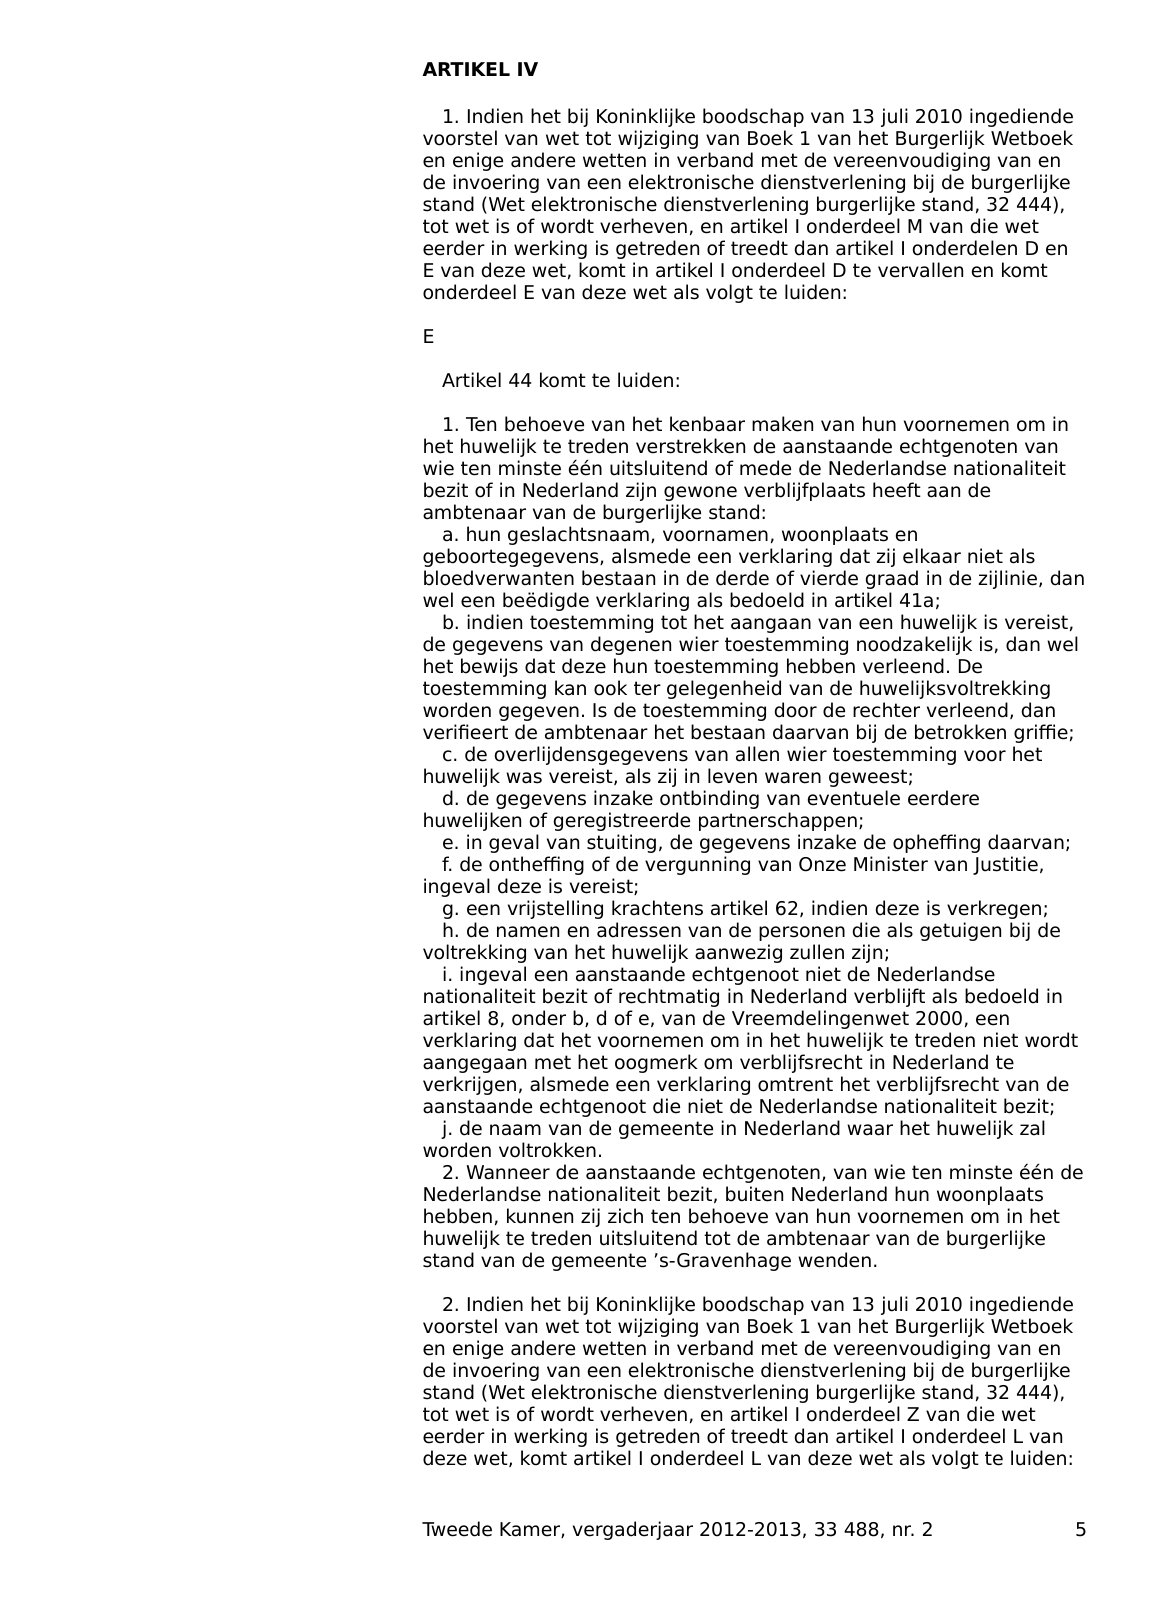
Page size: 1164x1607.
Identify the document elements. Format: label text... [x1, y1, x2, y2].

subtitle ARTIKEL IV [422, 59, 1087, 81]
text 2. Indien het bij Koninklijke boodschap van 13 juli 2010 ingediende voorstel van wet tot wijziging van Boek 1 van het Burgerlijk Wetboek en enige andere wetten in verband met de vereenvoudiging van en de invoering van een elektronische dienstverlening bij de burgerlijke stand (Wet elektronische dienstverlening burgerlijke stand, 32 444), tot wet is of wordt verheven, en artikel I onderdeel Z van die wet eerder in werking is getreden of treedt dan artikel I onderdeel L van deze wet, komt artikel I onderdeel L van deze wet als volgt te luiden: [422, 1294, 1087, 1469]
text 1. Indien het bij Koninklijke boodschap van 13 juli 2010 ingediende voorstel van wet tot wijziging van Boek 1 van het Burgerlijk Wetboek en enige andere wetten in verband met de vereenvoudiging van en de invoering van een elektronische dienstverlening bij de burgerlijke stand (Wet elektronische dienstverlening burgerlijke stand, 32 444), tot wet is of wordt verheven, en artikel I onderdeel M van die wet eerder in werking is getreden of treedt dan artikel I onderdelen D en E van deze wet, komt in artikel I onderdeel D te vervallen en komt onderdeel E van deze wet als volgt te luiden: [422, 106, 1087, 304]
text 2. Wanneer de aanstaande echtgenoten, van wie ten minste één de Nederlandse nationaliteit bezit, buiten Nederland hun woonplaats hebben, kunnen zij zich ten behoeve van hun voornemen om in het huwelijk te treden uitsluitend tot de ambtenaar van de burgerlijke stand van de gemeente ’s-Gravenhage wenden. [422, 1162, 1087, 1272]
text c. de overlijdensgegevens van allen wier toestemming voor het huwelijk was vereist, als zij in leven waren geweest; [422, 744, 1087, 788]
text h. de namen en adressen van de personen die als getuigen bij de voltrekking van het huwelijk aanwezig zullen zijn; [422, 920, 1087, 964]
text j. de naam van de gemeente in Nederland waar het huwelijk zal worden voltrokken. [422, 1118, 1087, 1162]
text Artikel 44 komt te luiden: [422, 370, 1087, 392]
text i. ingeval een aanstaande echtgenoot niet de Nederlandse nationaliteit bezit of rechtmatig in Nederland verblijft als bedoeld in artikel 8, onder b, d of e, van de Vreemdelingenwet 2000, een verklaring dat het voornemen om in het huwelijk te treden niet wordt aangegaan met het oogmerk om verblijfsrecht in Nederland te verkrijgen, alsmede een verklaring omtrent het verblijfsrecht van de aanstaande echtgenoot die niet de Nederlandse nationaliteit bezit; [422, 964, 1087, 1118]
text 1. Ten behoeve van het kenbaar maken van hun voornemen om in het huwelijk te treden verstrekken de aanstaande echtgenoten van wie ten minste één uitsluitend of mede de Nederlandse nationaliteit bezit of in Nederland zijn gewone verblijfplaats heeft aan de ambtenaar van de burgerlijke stand: [422, 414, 1087, 524]
text e. in geval van stuiting, de gegevens inzake de opheffing daarvan; [422, 832, 1087, 854]
text f. de ontheffing of de vergunning van Onze Minister van Justitie, ingeval deze is vereist; [422, 854, 1087, 898]
text g. een vrijstelling krachtens artikel 62, indien deze is verkregen; [422, 898, 1087, 920]
text b. indien toestemming tot het aangaan van een huwelijk is vereist, de gegevens van degenen wier toestemming noodzakelijk is, dan wel het bewijs dat deze hun toestemming hebben verleend. De toestemming kan ook ter gelegenheid van de huwelijksvoltrekking worden gegeven. Is de toestemming door de rechter verleend, dan verifieert de ambtenaar het bestaan daarvan bij de betrokken griffie; [422, 612, 1087, 744]
text d. de gegevens inzake ontbinding van eventuele eerdere huwelijken of geregistreerde partnerschappen; [422, 788, 1087, 832]
text a. hun geslachtsnaam, voornamen, woonplaats en geboortegegevens, alsmede een verklaring dat zij elkaar niet als bloedverwanten bestaan in de derde of vierde graad in de zijlinie, dan wel een beëdigde verklaring als bedoeld in artikel 41a; [422, 524, 1087, 612]
text E [422, 326, 1087, 348]
